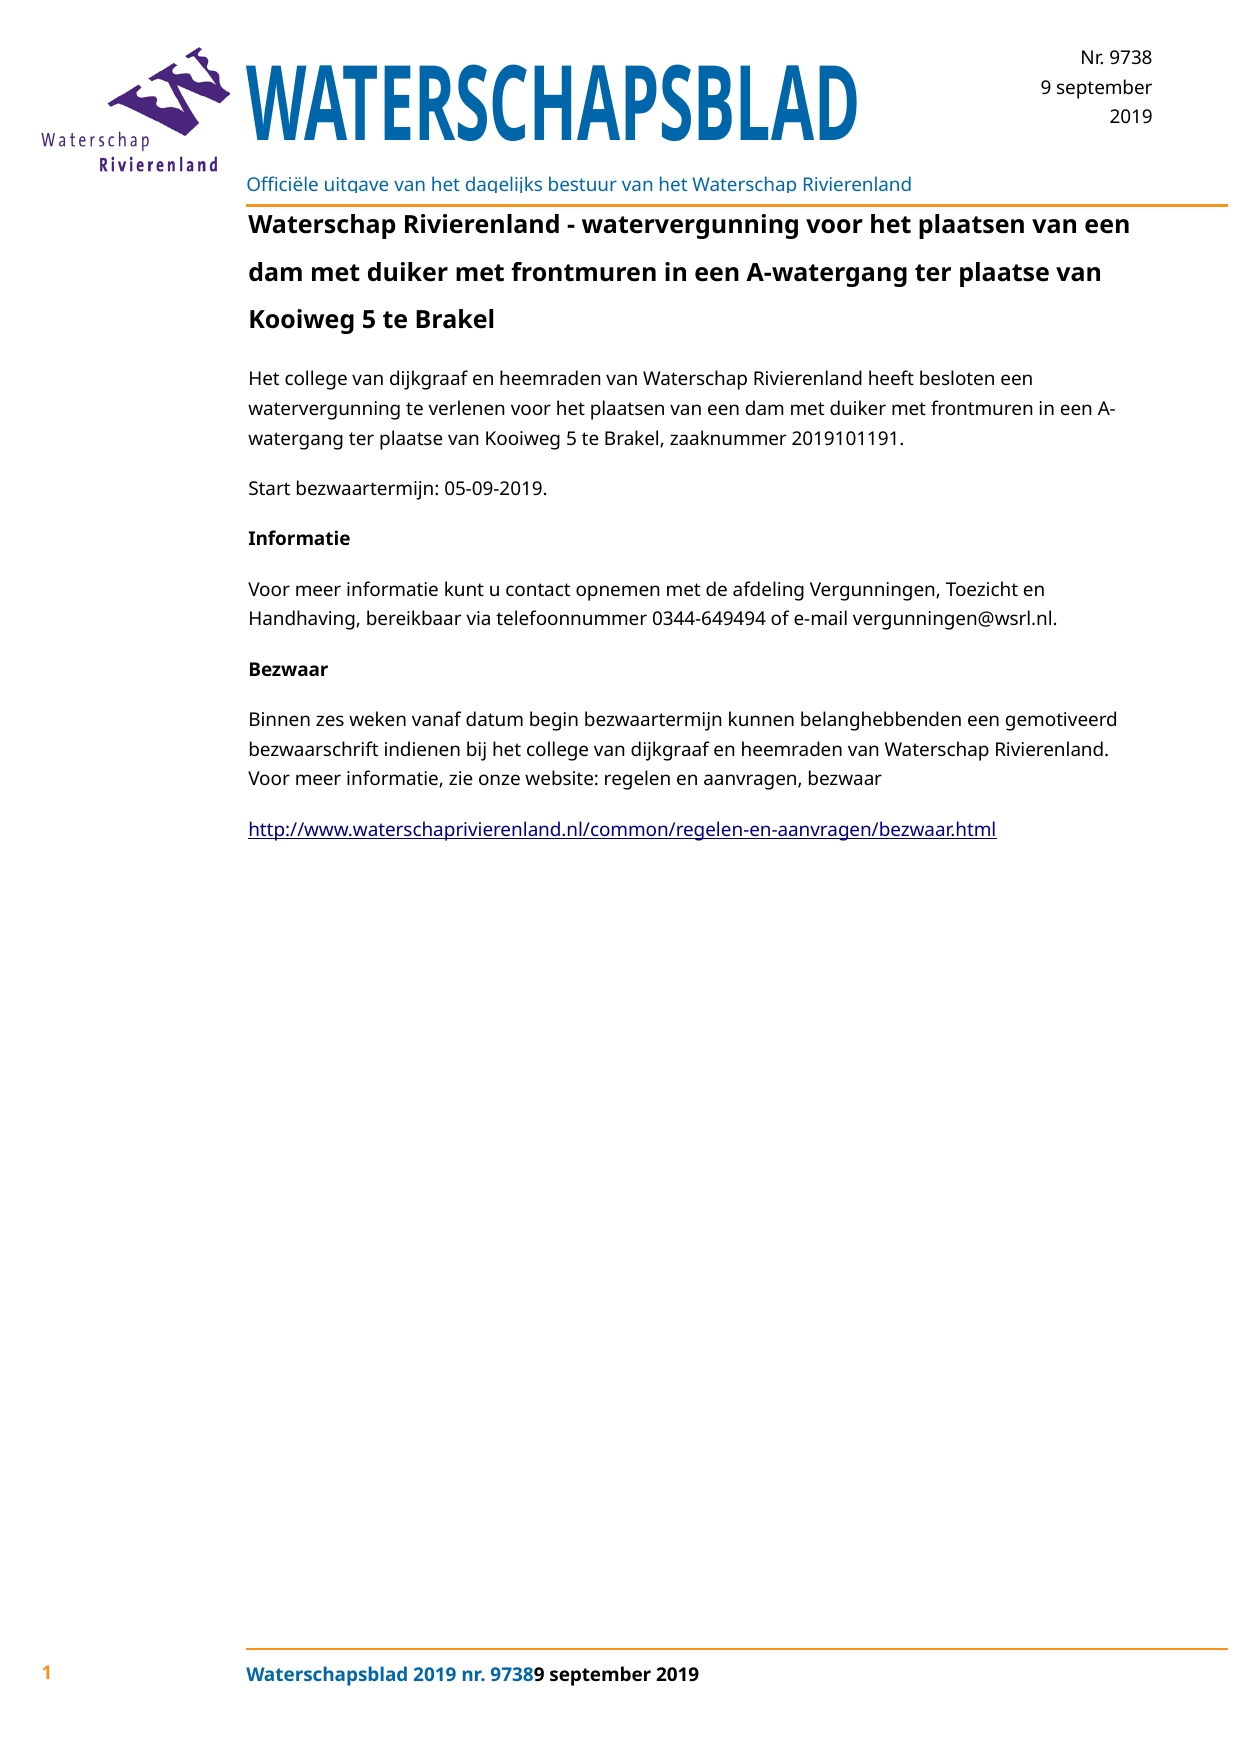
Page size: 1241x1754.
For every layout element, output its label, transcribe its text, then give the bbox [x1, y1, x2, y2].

text Binnen zes weken vanaf datum begin bezwaartermijn kunnen belanghebbenden een gemotiveerd bezwaarschrift indienen bij het college van dijkgraaf en heemraden van Waterschap Rivierenland. Voor meer informatie, zie onze website: regelen en aanvragen, bezwaar [248, 706, 1152, 791]
text http://www.waterschaprivierenland.nl/common/regelen-en-aanvragen/bezwaar.html [248, 816, 1152, 842]
text Waterschap Rivierenland - watervergunning voor het plaatsen van een dam met duiker met frontmuren in een A-watergang ter plaatse van Kooiweg 5 te Brakel [248, 207, 1152, 336]
text Het college van dijkgraaf en heemraden van Waterschap Rivierenland heeft besloten een watervergunning te verlenen voor het plaatsen van een dam met duiker met frontmuren in een A-watergang ter plaatse van Kooiweg 5 te Brakel, zaaknummer 2019101191. [248, 366, 1152, 450]
text Informatie [248, 526, 1152, 551]
picture [41, 47, 231, 172]
text Voor meer informatie kunt u contact opnemen met de afdeling Vergunningen, Toezicht en Handhaving, bereikbaar via telefoonnummer 0344-649494 of e-mail vergunningen@wsrl.nl. [248, 576, 1152, 631]
text Bezwaar [248, 656, 1152, 682]
text Start bezwaartermijn: 05-09-2019. [248, 475, 1152, 501]
